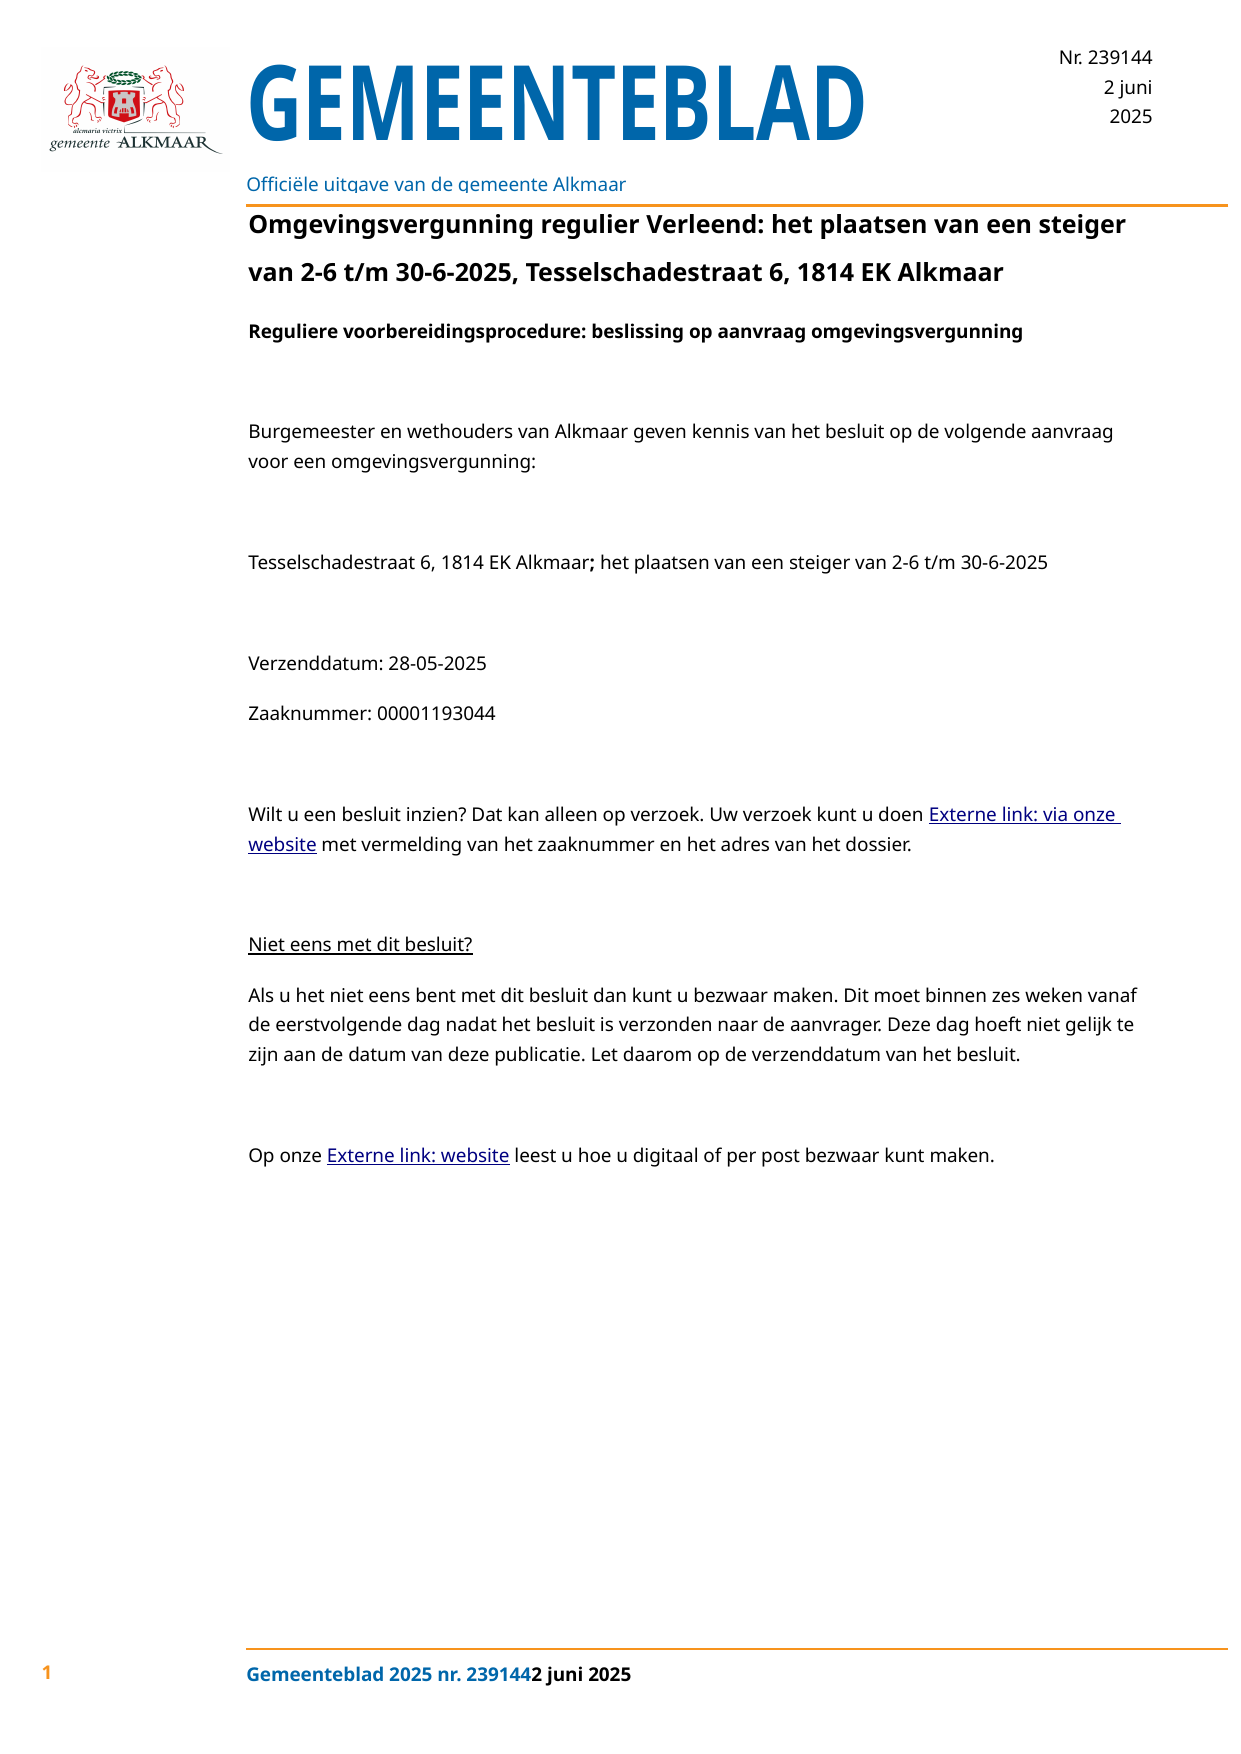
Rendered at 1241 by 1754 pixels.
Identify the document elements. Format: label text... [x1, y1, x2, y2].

text Tesselschadestraat 6, 1814 EK Alkmaar; het plaatsen van een steiger van 2-6 t/m 30-6-2025 [248, 549, 1152, 575]
text Zaaknummer: 00001193044 [248, 700, 1152, 726]
text Burgemeester en wethouders van Alkmaar geven kennis van het besluit op de volgende aanvraag voor een omgevingsvergunning: [248, 419, 1152, 474]
text Reguliere voorbereidingsprocedure: beslissing op aanvraag omgevingsvergunning [248, 318, 1152, 344]
text Niet eens met dit besluit? [248, 932, 1152, 957]
picture [41, 47, 231, 172]
text Op onze Externe link: website leest u hoe u digitaal of per post bezwaar kunt maken. [248, 1142, 1152, 1168]
text Omgevingsvergunning regulier Verleend: het plaatsen van een steiger van 2-6 t/m 30-6-2025, Tesselschadestraat 6, 1814 EK Alkmaar [248, 207, 1152, 288]
text Wilt u een besluit inzien? Dat kan alleen op verzoek. Uw verzoek kunt u doen Externe link: via onze website met vermelding van het zaaknummer en het adres van het dossier. [248, 801, 1152, 857]
text Als u het niet eens bent met dit besluit dan kunt u bezwaar maken. Dit moet binnen zes weken vanaf de eerstvolgende dag nadat het besluit is verzonden naar de aanvrager. Deze dag hoeft niet gelijk te zijn aan de datum van deze publicatie. Let daarom op de verzenddatum van het besluit. [248, 982, 1152, 1067]
text Verzenddatum: 28-05-2025 [248, 650, 1152, 676]
